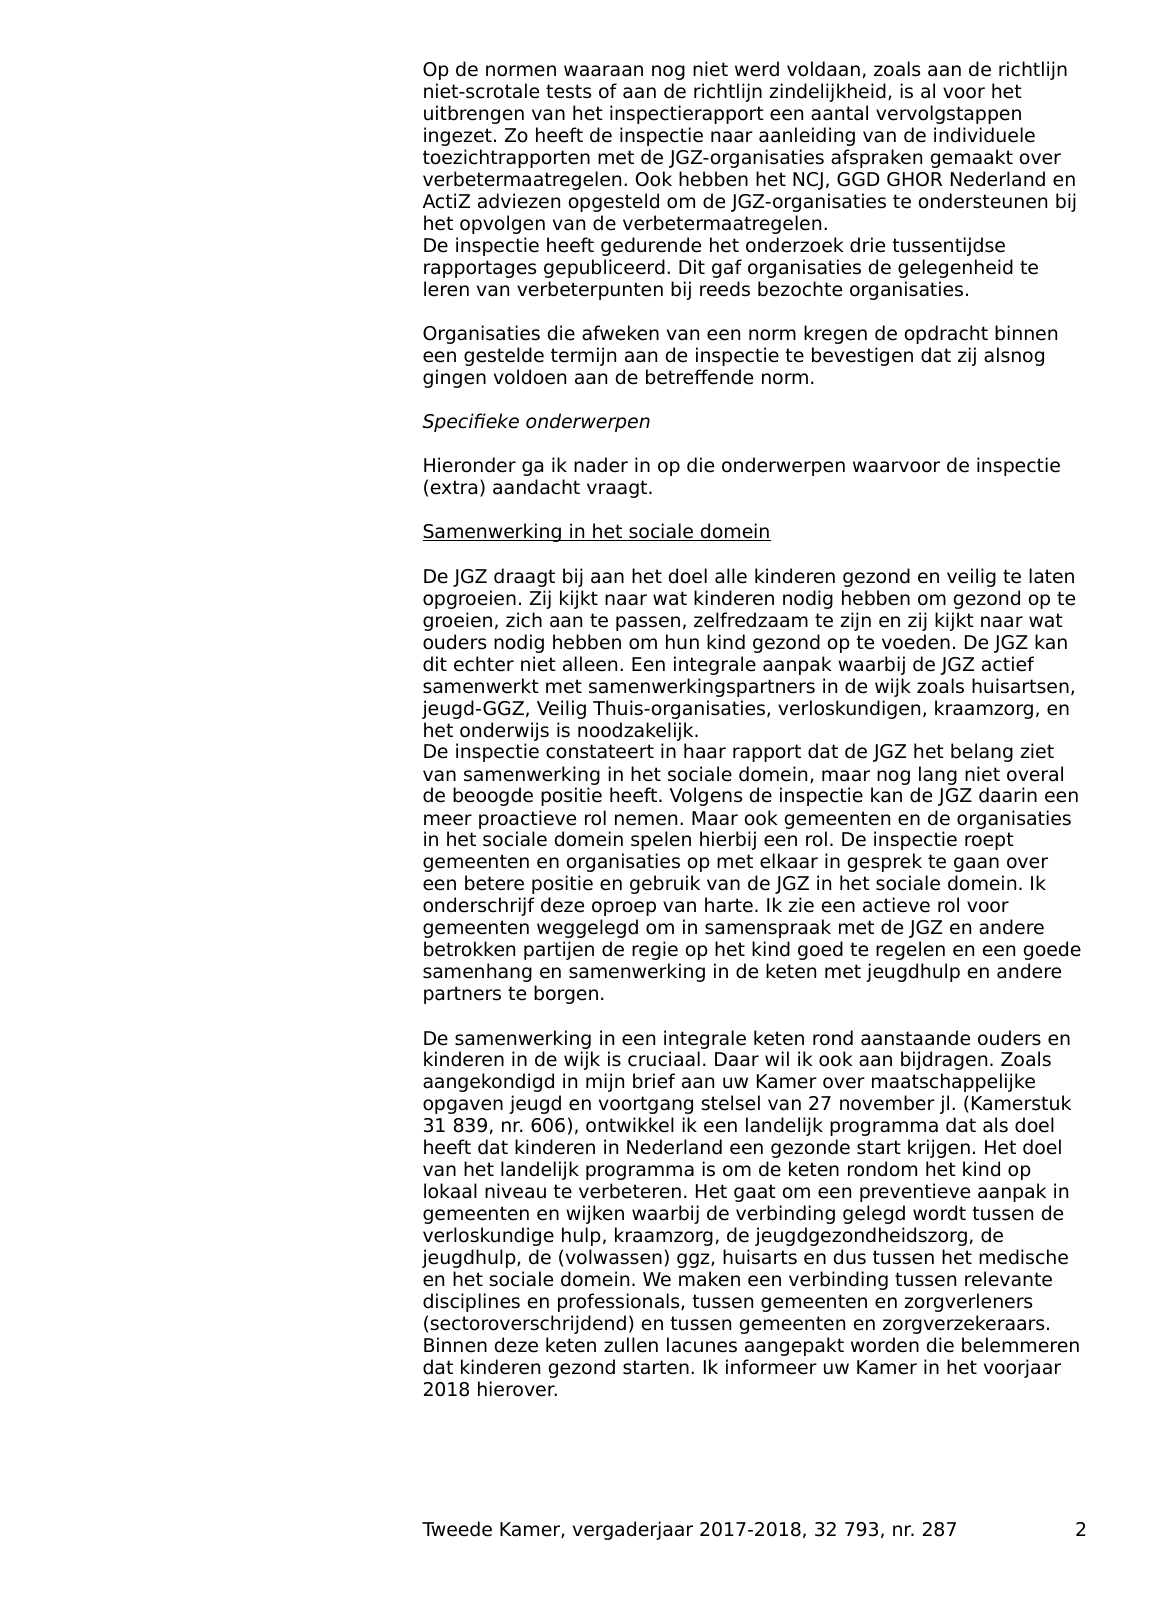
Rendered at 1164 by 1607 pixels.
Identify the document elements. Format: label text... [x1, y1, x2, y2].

text Organisaties die afweken van een norm kregen de opdracht binnen een gestelde termijn aan de inspectie te bevestigen dat zij alsnog gingen voldoen aan de betreffende norm. [422, 323, 1087, 389]
text Op de normen waaraan nog niet werd voldaan, zoals aan de richtlijn niet-scrotale tests of aan de richtlijn zindelijkheid, is al voor het uitbrengen van het inspectierapport een aantal vervolgstappen ingezet. Zo heeft de inspectie naar aanleiding van de individuele toezichtrapporten met de JGZ-organisaties afspraken gemaakt over verbetermaatregelen. Ook hebben het NCJ, GGD GHOR Nederland en ActiZ adviezen opgesteld om de JGZ-organisaties te ondersteunen bij het opvolgen van de verbetermaatregelen. [422, 59, 1087, 235]
subtitle Specifieke onderwerpen [422, 411, 1087, 433]
subtitle Samenwerking in het sociale domein [422, 521, 1087, 543]
text De inspectie constateert in haar rapport dat de JGZ het belang ziet van samenwerking in het sociale domein, maar nog lang niet overal de beoogde positie heeft. Volgens de inspectie kan de JGZ daarin een meer proactieve rol nemen. Maar ook gemeenten en de organisaties in het sociale domein spelen hierbij een rol. De inspectie roept gemeenten en organisaties op met elkaar in gesprek te gaan over een betere positie en gebruik van de JGZ in het sociale domein. Ik onderschrijf deze oproep van harte. Ik zie een actieve rol voor gemeenten weggelegd om in samenspraak met de JGZ en andere betrokken partijen de regie op het kind goed te regelen en een goede samenhang en samenwerking in de keten met jeugdhulp en andere partners te borgen. [422, 741, 1087, 1005]
text De inspectie heeft gedurende het onderzoek drie tussentijdse rapportages gepubliceerd. Dit gaf organisaties de gelegenheid te leren van verbeterpunten bij reeds bezochte organisaties. [422, 235, 1087, 301]
text De JGZ draagt bij aan het doel alle kinderen gezond en veilig te laten opgroeien. Zij kijkt naar wat kinderen nodig hebben om gezond op te groeien, zich aan te passen, zelfredzaam te zijn en zij kijkt naar wat ouders nodig hebben om hun kind gezond op te voeden. De JGZ kan dit echter niet alleen. Een integrale aanpak waarbij de JGZ actief samenwerkt met samenwerkingspartners in de wijk zoals huisartsen, jeugd-GGZ, Veilig Thuis-organisaties, verloskundigen, kraamzorg, en het onderwijs is noodzakelijk. [422, 566, 1087, 741]
text Hieronder ga ik nader in op die onderwerpen waarvoor de inspectie (extra) aandacht vraagt. [422, 455, 1087, 499]
text De samenwerking in een integrale keten rond aanstaande ouders en kinderen in de wijk is cruciaal. Daar wil ik ook aan bijdragen. Zoals aangekondigd in mijn brief aan uw Kamer over maatschappelijke opgaven jeugd en voortgang stelsel van 27 november jl. (Kamerstuk 31 839, nr. 606), ontwikkel ik een landelijk programma dat als doel heeft dat kinderen in Nederland een gezonde start krijgen. Het doel van het landelijk programma is om de keten rondom het kind op lokaal niveau te verbeteren. Het gaat om een preventieve aanpak in gemeenten en wijken waarbij de verbinding gelegd wordt tussen de verloskundige hulp, kraamzorg, de jeugdgezondheidszorg, de jeugdhulp, de (volwassen) ggz, huisarts en dus tussen het medische en het sociale domein. We maken een verbinding tussen relevante disciplines en professionals, tussen gemeenten en zorgverleners (sectoroverschrijdend) en tussen gemeenten en zorgverzekeraars. Binnen deze keten zullen lacunes aangepakt worden die belemmeren dat kinderen gezond starten. Ik informeer uw Kamer in het voorjaar 2018 hierover. [422, 1027, 1087, 1401]
